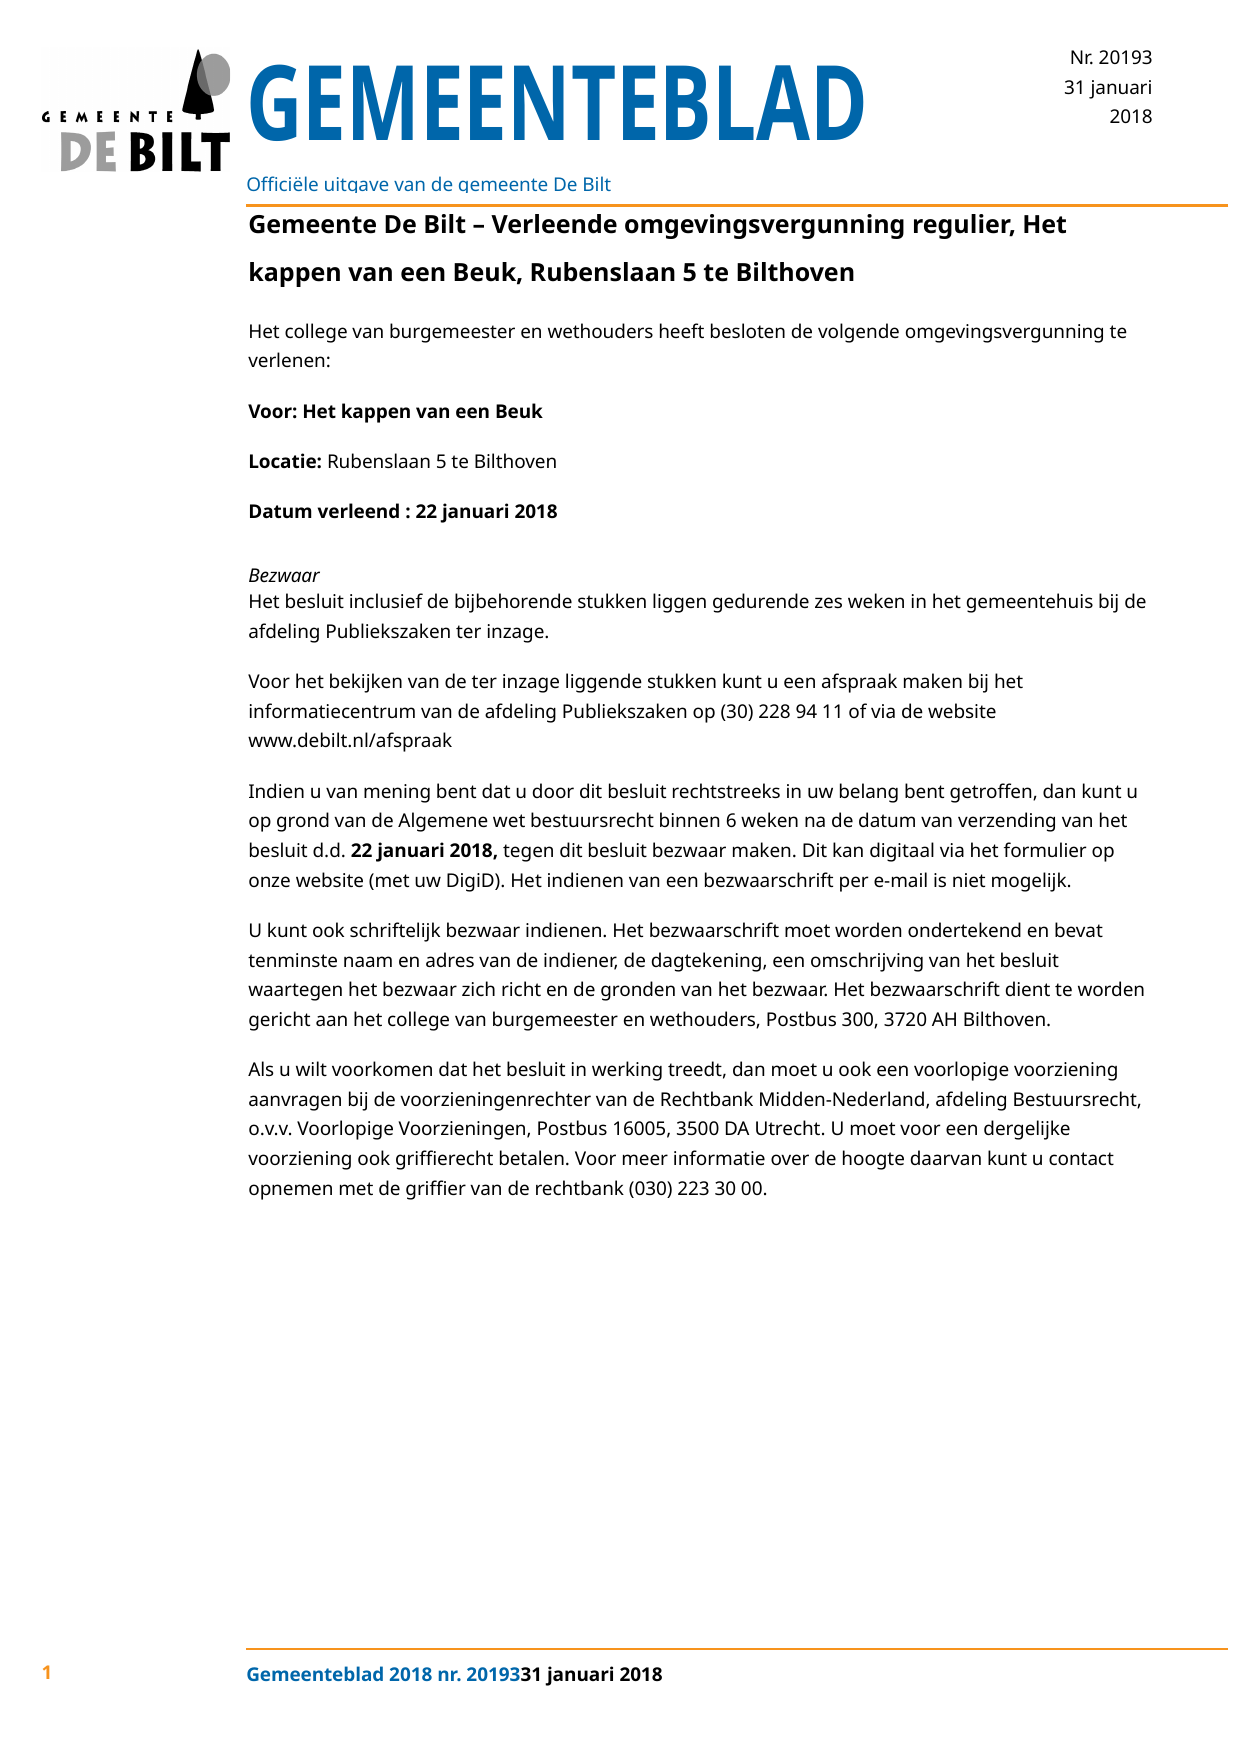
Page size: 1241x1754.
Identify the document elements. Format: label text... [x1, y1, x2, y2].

picture [41, 47, 231, 172]
text Voor het bekijken van de ter inzage liggende stukken kunt u een afspraak maken bij het informatiecentrum van de afdeling Publiekszaken op (30) 228 94 11 of via de website www.debilt.nl/afspraak [248, 668, 1152, 753]
text Het besluit inclusief de bijbehorende stukken liggen gedurende zes weken in het gemeentehuis bij de afdeling Publiekszaken ter inzage. [248, 588, 1152, 644]
text Indien u van mening bent dat u door dit besluit rechtstreeks in uw belang bent getroffen, dan kunt u op grond van de Algemene wet bestuursrecht binnen 6 weken na de datum van verzending van het besluit d.d. 22 januari 2018, tegen dit besluit bezwaar maken. Dit kan digitaal via het formulier op onze website (met uw DigiD). Het indienen van een bezwaarschrift per e-mail is niet mogelijk. [248, 778, 1152, 892]
text Bezwaar [248, 563, 1152, 588]
text Voor: Het kappen van een Beuk [248, 398, 1152, 424]
text Locatie: Rubenslaan 5 te Bilthoven [248, 448, 1152, 474]
text Het college van burgemeester en wethouders heeft besloten de volgende omgevingsvergunning te verlenen: [248, 318, 1152, 373]
text Gemeente De Bilt – Verleende omgevingsvergunning regulier, Het kappen van een Beuk, Rubenslaan 5 te Bilthoven [248, 207, 1152, 288]
text U kunt ook schriftelijk bezwaar indienen. Het bezwaarschrift moet worden ondertekend en bevat tenminste naam en adres van de indiener, de dagtekening, een omschrijving van het besluit waartegen het bezwaar zich richt en de gronden van het bezwaar. Het bezwaarschrift dient te worden gericht aan het college van burgemeester en wethouders, Postbus 300, 3720 AH Bilthoven. [248, 917, 1152, 1032]
text Als u wilt voorkomen dat het besluit in werking treedt, dan moet u ook een voorlopige voorziening aanvragen bij de voorzieningenrechter van de Rechtbank Midden-Nederland, afdeling Bestuursrecht, o.v.v. Voorlopige Voorzieningen, Postbus 16005, 3500 DA Utrecht. U moet voor een dergelijke voorziening ook griffierecht betalen. Voor meer informatie over de hoogte daarvan kunt u contact opnemen met de griffier van de rechtbank (030) 223 30 00. [248, 1056, 1152, 1200]
text Datum verleend : 22 januari 2018 [248, 499, 1152, 524]
